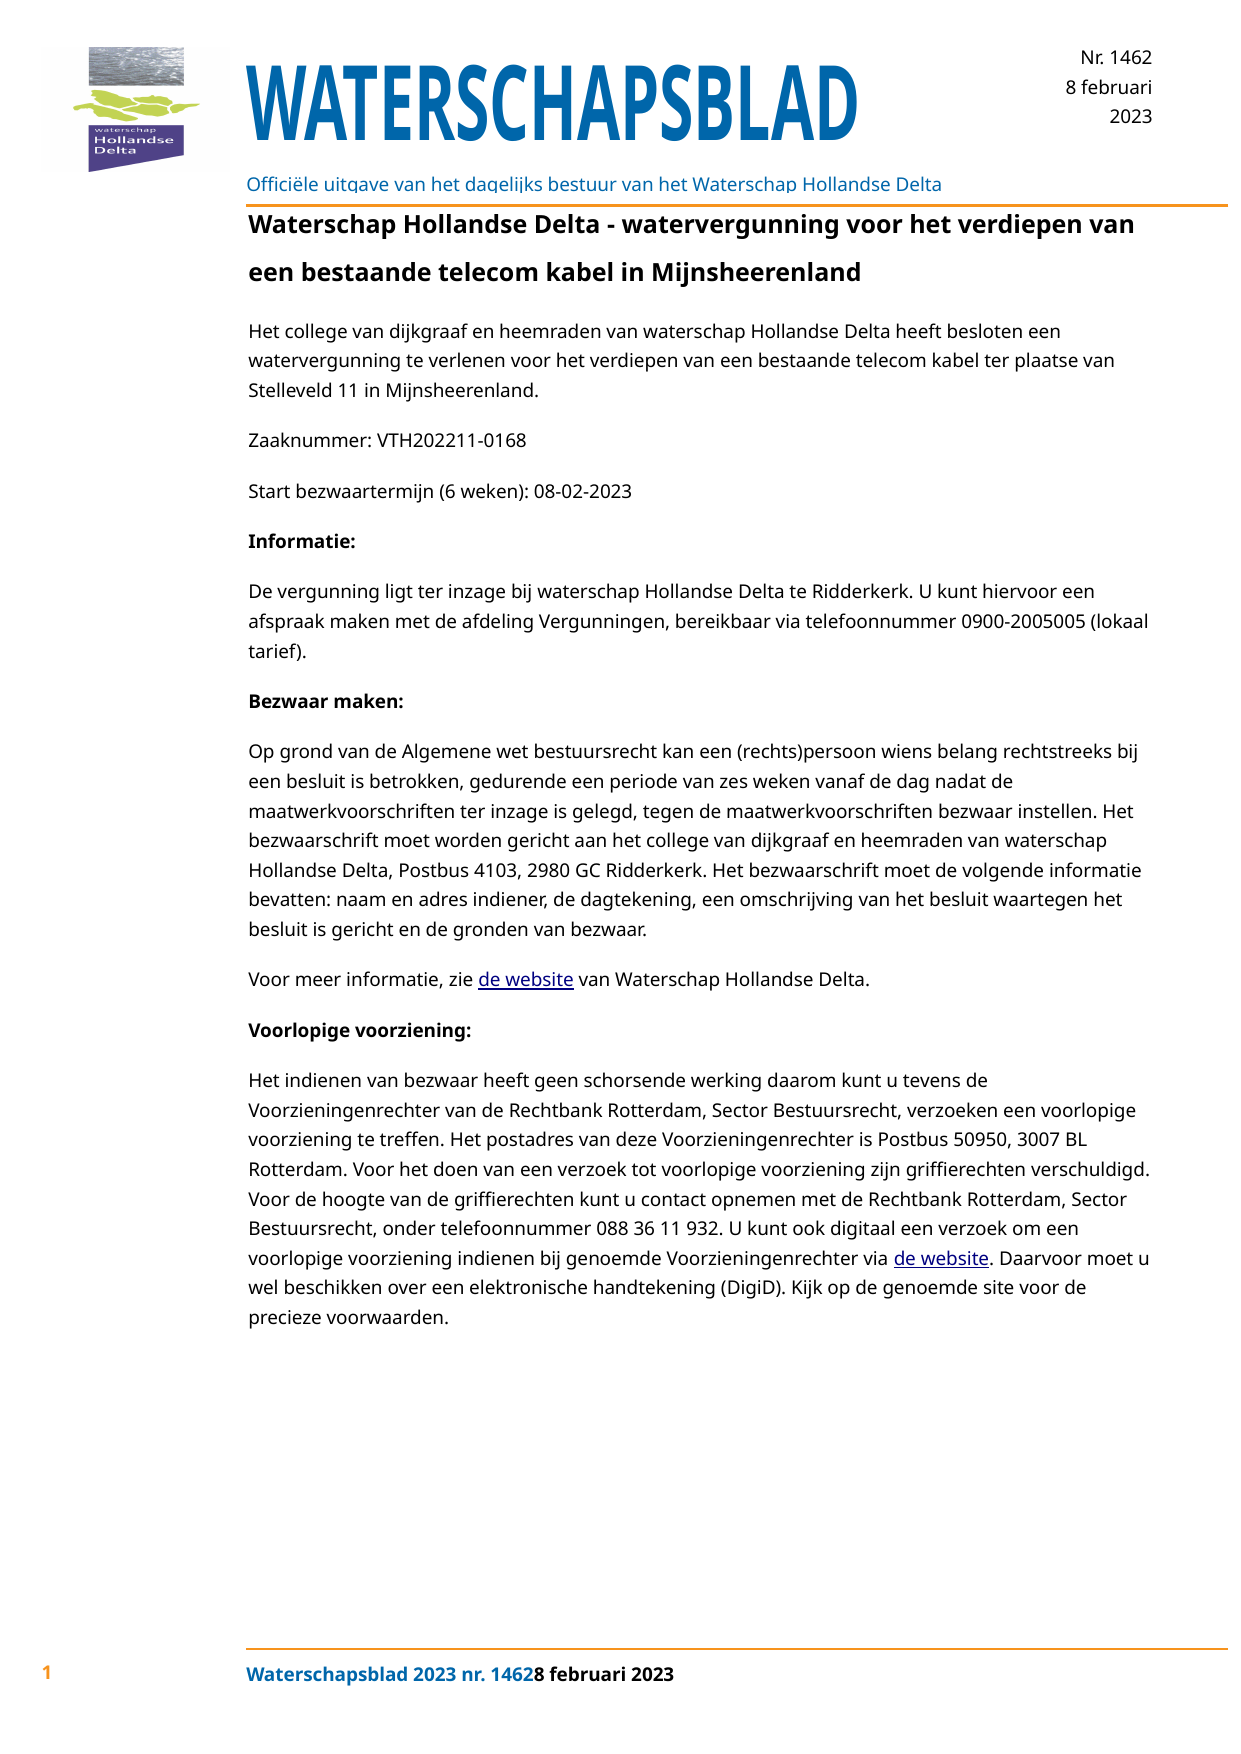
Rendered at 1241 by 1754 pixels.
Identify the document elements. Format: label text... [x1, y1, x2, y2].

text Bezwaar maken: [248, 688, 1152, 714]
text Het college van dijkgraaf en heemraden van waterschap Hollandse Delta heeft besloten een watervergunning te verlenen voor het verdiepen van een bestaande telecom kabel ter plaatse van Stelleveld 11 in Mijnsheerenland. [248, 318, 1152, 403]
text Zaaknummer: VTH202211-0168 [248, 427, 1152, 453]
text De vergunning ligt ter inzage bij waterschap Hollandse Delta te Ridderkerk. U kunt hiervoor een afspraak maken met de afdeling Vergunningen, bereikbaar via telefoonnummer 0900-2005005 (lokaal tarief). [248, 579, 1152, 664]
text Waterschap Hollandse Delta - watervergunning voor het verdiepen van een bestaande telecom kabel in Mijnsheerenland [248, 207, 1152, 288]
text Informatie: [248, 528, 1152, 554]
text Start bezwaartermijn (6 weken): 08-02-2023 [248, 478, 1152, 504]
text Op grond van de Algemene wet bestuursrecht kan een (rechts)persoon wiens belang rechtstreeks bij een besluit is betrokken, gedurende een periode van zes weken vanaf de dag nadat de maatwerkvoorschriften ter inzage is gelegd, tegen de maatwerkvoorschriften bezwaar instellen. Het bezwaarschrift moet worden gericht aan het college van dijkgraaf en heemraden van waterschap Hollandse Delta, Postbus 4103, 2980 GC Ridderkerk. Het bezwaarschrift moet de volgende informatie bevatten: naam en adres indiener, de dagtekening, een omschrijving van het besluit waartegen het besluit is gericht en de gronden van bezwaar. [248, 739, 1152, 942]
text Het indienen van bezwaar heeft geen schorsende werking daarom kunt u tevens de Voorzieningenrechter van de Rechtbank Rotterdam, Sector Bestuursrecht, verzoeken een voorlopige voorziening te treffen. Het postadres van deze Voorzieningenrechter is Postbus 50950, 3007 BL Rotterdam. Voor het doen van een verzoek tot voorlopige voorziening zijn griffierechten verschuldigd. Voor de hoogte van de griffierechten kunt u contact opnemen met de Rechtbank Rotterdam, Sector Bestuursrecht, onder telefoonnummer 088 36 11 932. U kunt ook digitaal een verzoek om een voorlopige voorziening indienen bij genoemde Voorzieningenrechter via de website. Daarvoor moet u wel beschikken over een elektronische handtekening (DigiD). Kijk op de genoemde site voor de precieze voorwaarden. [248, 1067, 1152, 1330]
picture [41, 47, 231, 172]
text Voorlopige voorziening: [248, 1017, 1152, 1043]
text Voor meer informatie, zie de website van Waterschap Hollandse Delta. [248, 967, 1152, 992]
